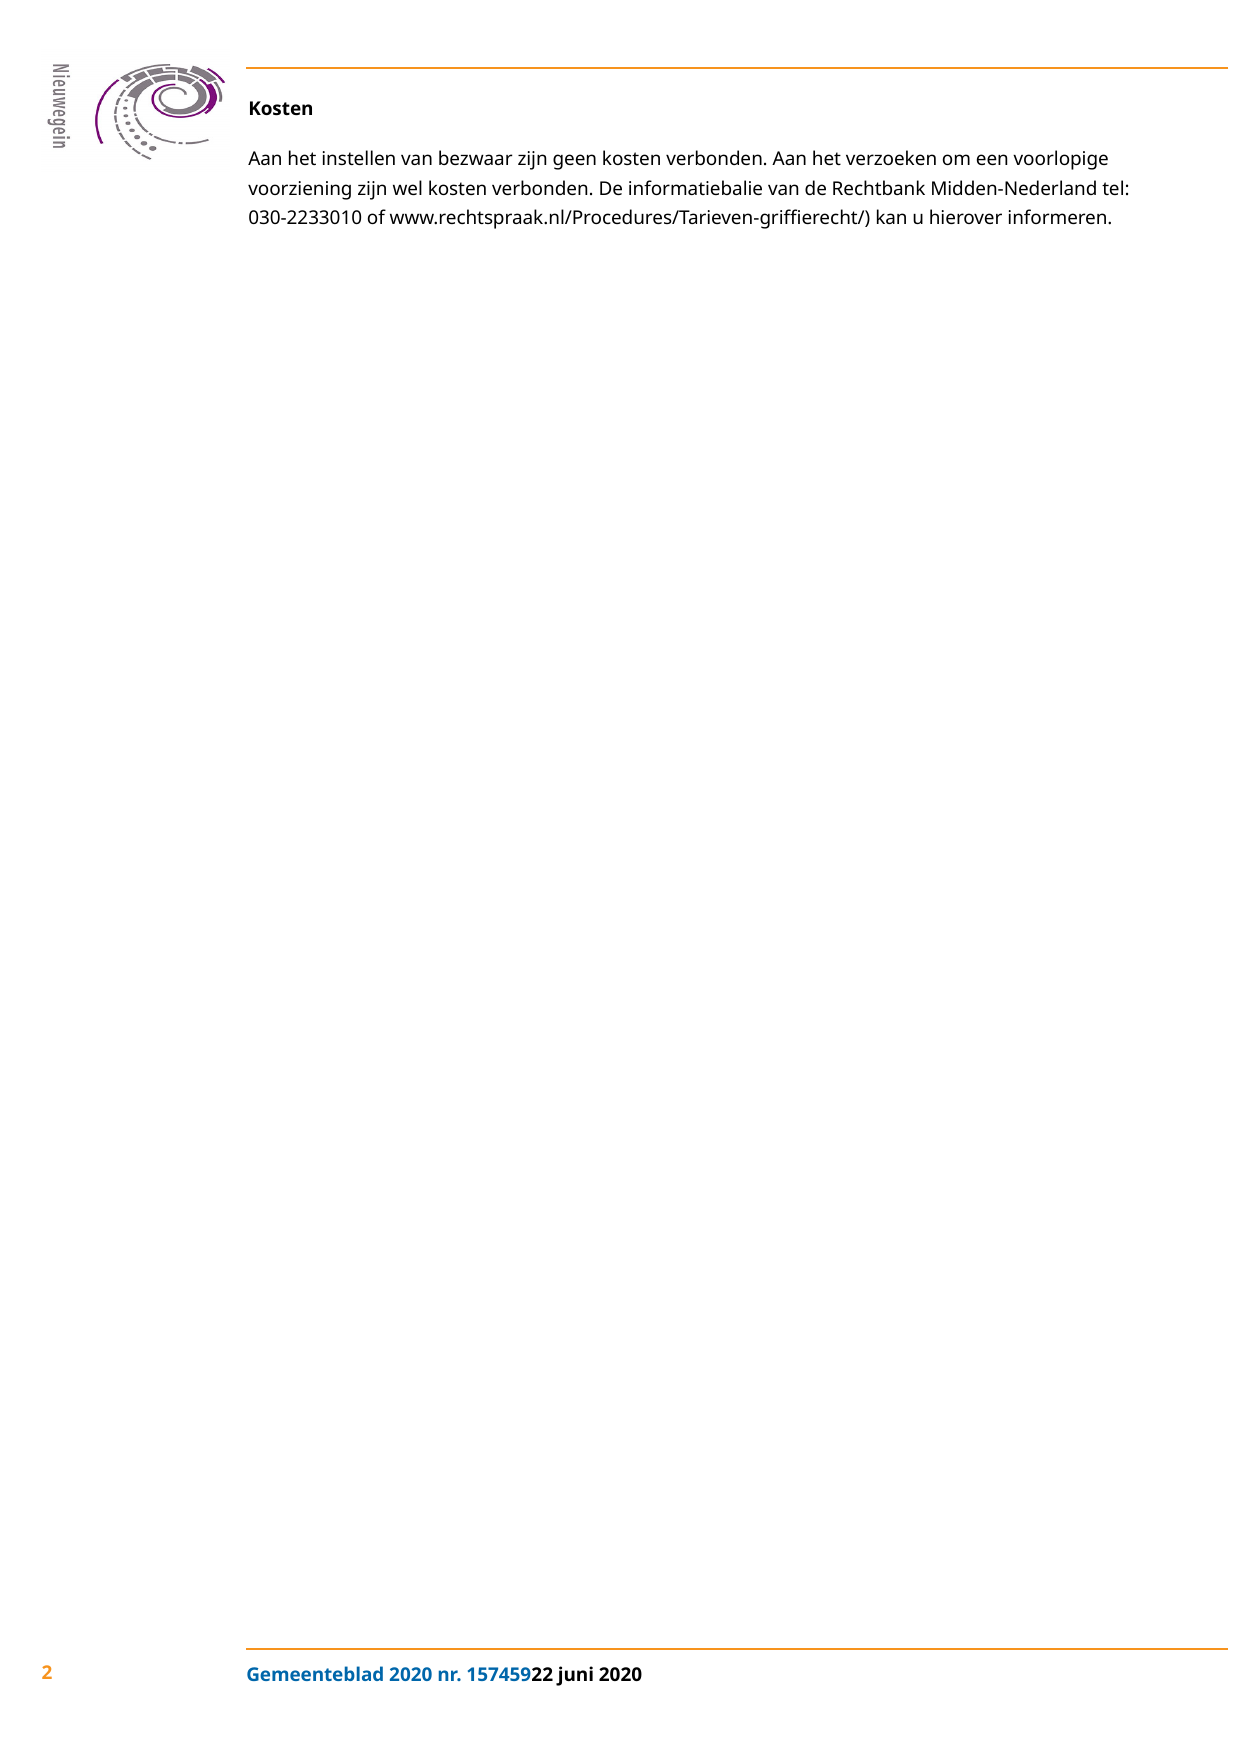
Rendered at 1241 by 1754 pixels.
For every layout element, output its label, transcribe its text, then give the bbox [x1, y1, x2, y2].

text Aan het instellen van bezwaar zijn geen kosten verbonden. Aan het verzoeken om een voorlopige voorziening zijn wel kosten verbonden. De informatiebalie van de Rechtbank Midden-Nederland tel: 030-2233010 of www.rechtspraak.nl/Procedures/Tarieven-griffierecht/) kan u hierover informeren. [248, 145, 1152, 230]
picture [41, 47, 231, 172]
text Kosten [248, 95, 1152, 121]
